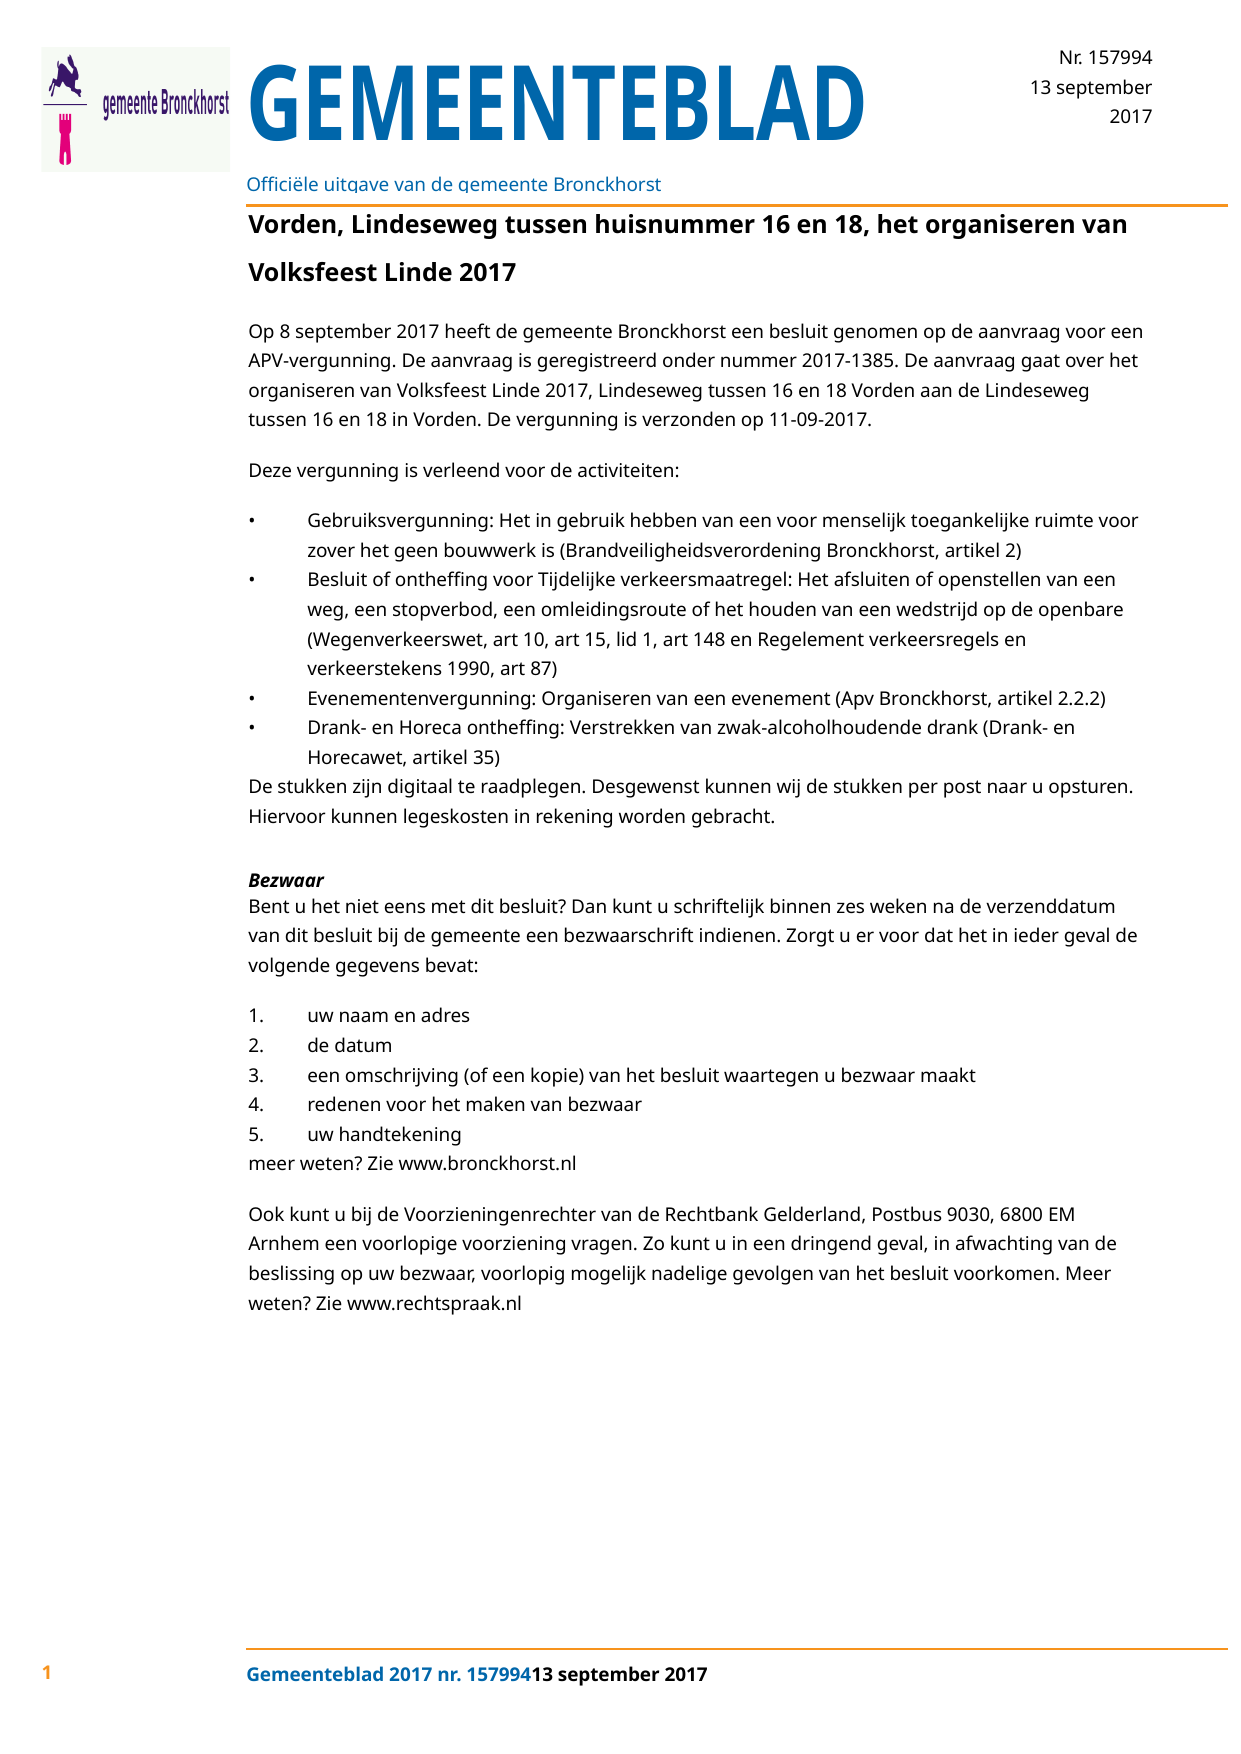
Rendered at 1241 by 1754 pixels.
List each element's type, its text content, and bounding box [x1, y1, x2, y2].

text De stukken zijn digitaal te raadplegen. Desgewenst kunnen wij de stukken per post naar u opsturen. Hiervoor kunnen legeskosten in rekening worden gebracht. [248, 774, 1152, 829]
list de datum [248, 1032, 1152, 1058]
text Ook kunt u bij de Voorzieningenrechter van de Rechtbank Gelderland, Postbus 9030, 6800 EM Arnhem een voorlopige voorziening vragen. Zo kunt u in een dringend geval, in afwachting van de beslissing op uw bezwaar, voorlopig mogelijk nadelige gevolgen van het besluit voorkomen. Meer weten? Zie www.rechtspraak.nl [248, 1201, 1152, 1315]
list Besluit of ontheffing voor Tijdelijke verkeersmaatregel: Het afsluiten of openstellen van een weg, een stopverbod, een omleidingsroute of het houden van een wedstrijd op de openbare (Wegenverkeerswet, art 10, art 15, lid 1, art 148 en Regelement verkeersregels en verkeerstekens 1990, art 87) [248, 567, 1152, 681]
text Op 8 september 2017 heeft de gemeente Bronckhorst een besluit genomen op de aanvraag voor een APV-vergunning. De aanvraag is geregistreerd onder nummer 2017-1385. De aanvraag gaat over het organiseren van Volksfeest Linde 2017, Lindeseweg tussen 16 en 18 Vorden aan de Lindeseweg tussen 16 en 18 in Vorden. De vergunning is verzonden op 11-09-2017. [248, 318, 1152, 432]
text Bent u het niet eens met dit besluit? Dan kunt u schriftelijk binnen zes weken na de verzenddatum van dit besluit bij de gemeente een bezwaarschrift indienen. Zorgt u er voor dat het in ieder geval de volgende gegevens bevat: [248, 893, 1152, 978]
text Bezwaar [248, 867, 1152, 893]
list een omschrijving (of een kopie) van het besluit waartegen u bezwaar maakt [248, 1062, 1152, 1087]
text Deze vergunning is verleend voor de activiteiten: [248, 457, 1152, 483]
list Drank- en Horeca ontheffing: Verstrekken van zwak-alcoholhoudende drank (Drank- en Horecawet, artikel 35) [248, 714, 1152, 770]
text meer weten? Zie www.bronckhorst.nl [248, 1151, 1152, 1176]
picture [41, 47, 231, 172]
list redenen voor het maken van bezwaar [248, 1091, 1152, 1117]
list Gebruiksvergunning: Het in gebruik hebben van een voor menselijk toegankelijke ruimte voor zover het geen bouwwerk is (Brandveiligheidsverordening Bronckhorst, artikel 2) [248, 507, 1152, 563]
list uw naam en adres [248, 1003, 1152, 1028]
list uw handtekening [248, 1121, 1152, 1147]
text Vorden, Lindeseweg tussen huisnummer 16 en 18, het organiseren van Volksfeest Linde 2017 [248, 207, 1152, 288]
list Evenementenvergunning: Organiseren van een evenement (Apv Bronckhorst, artikel 2.2.2) [248, 685, 1152, 711]
